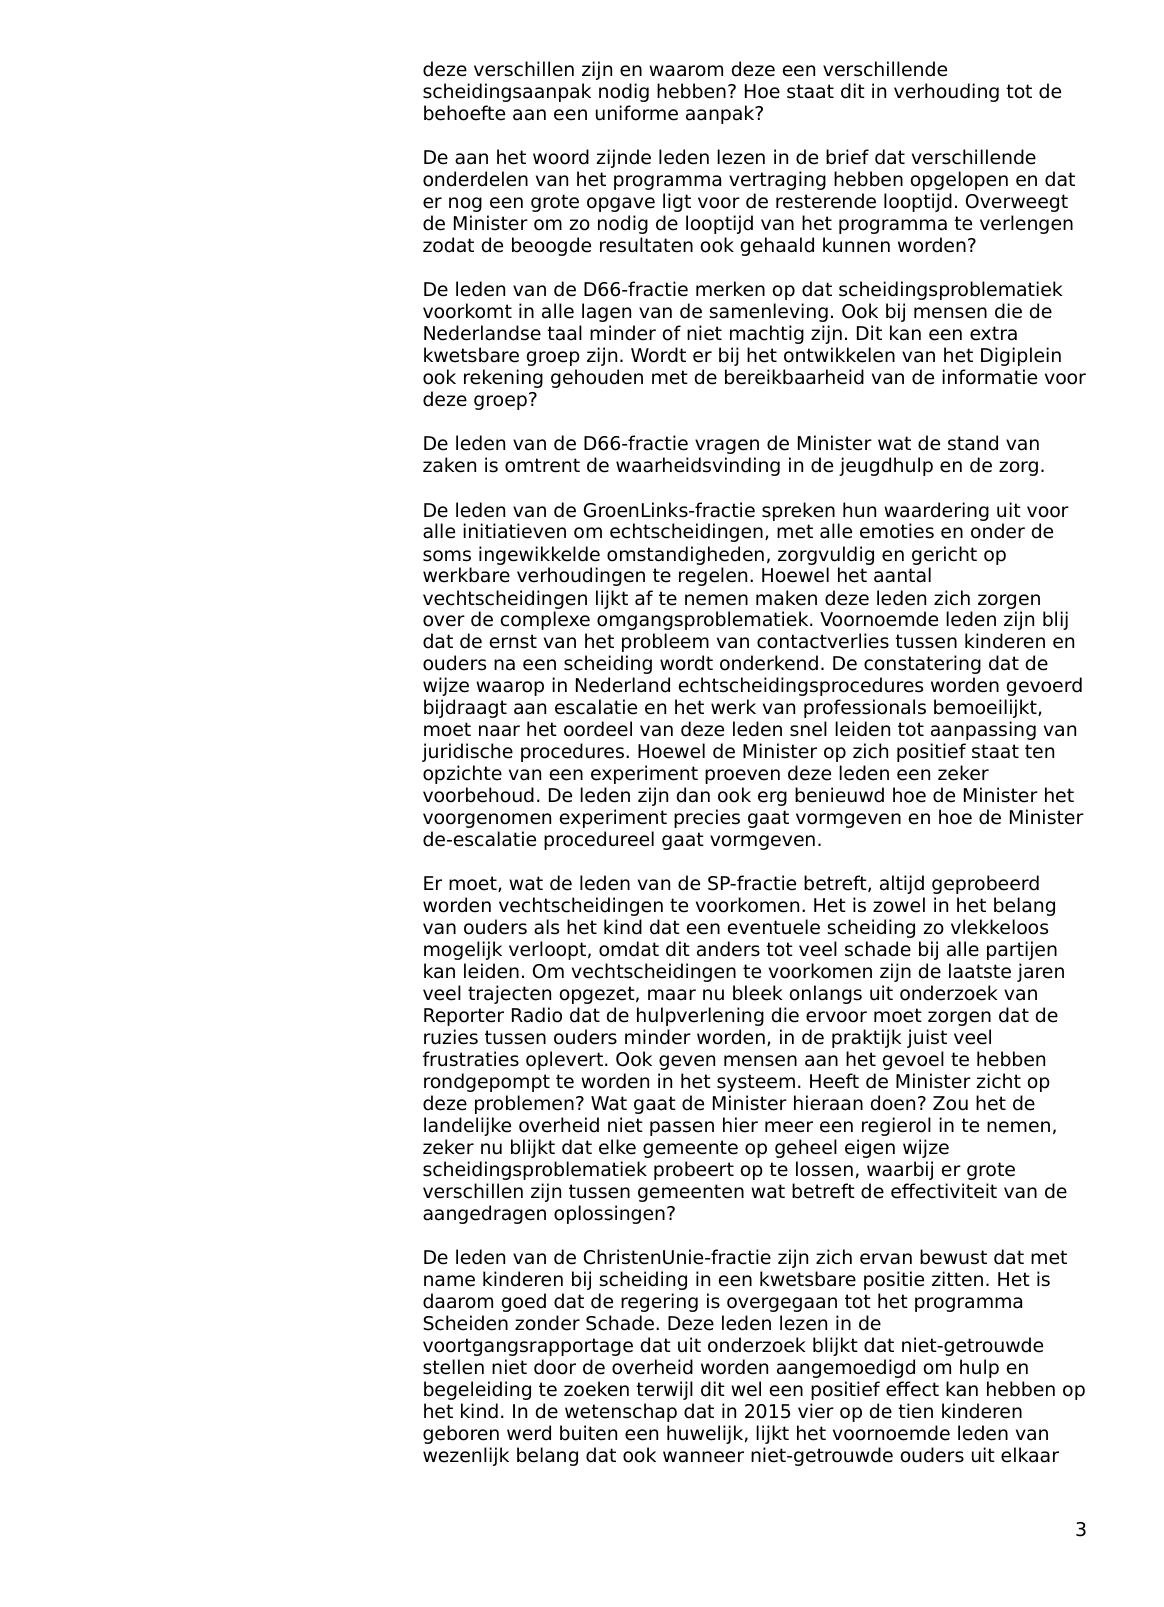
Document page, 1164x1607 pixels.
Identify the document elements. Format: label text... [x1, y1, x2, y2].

text deze verschillen zijn en waarom deze een verschillende scheidingsaanpak nodig hebben? Hoe staat dit in verhouding tot de behoefte aan een uniforme aanpak? [422, 59, 1087, 125]
text De leden van de D66-fractie merken op dat scheidingsproblematiek voorkomt in alle lagen van de samenleving. Ook bij mensen die de Nederlandse taal minder of niet machtig zijn. Dit kan een extra kwetsbare groep zijn. Wordt er bij het ontwikkelen van het Digiplein ook rekening gehouden met de bereikbaarheid van de informatie voor deze groep? [422, 279, 1087, 411]
text De leden van de ChristenUnie-fractie zijn zich ervan bewust dat met name kinderen bij scheiding in een kwetsbare positie zitten. Het is daarom goed dat de regering is overgegaan tot het programma Scheiden zonder Schade. Deze leden lezen in de voortgangsrapportage dat uit onderzoek blijkt dat niet-getrouwde stellen niet door de overheid worden aangemoedigd om hulp en begeleiding te zoeken terwijl dit wel een positief effect kan hebben op het kind. In de wetenschap dat in 2015 vier op de tien kinderen geboren werd buiten een huwelijk, lijkt het voornoemde leden van wezenlijk belang dat ook wanneer niet-getrouwde ouders uit elkaar [422, 1247, 1087, 1467]
text De leden van de GroenLinks-fractie spreken hun waardering uit voor alle initiatieven om echtscheidingen, met alle emoties en onder de soms ingewikkelde omstandigheden, zorgvuldig en gericht op werkbare verhoudingen te regelen. Hoewel het aantal vechtscheidingen lijkt af te nemen maken deze leden zich zorgen over de complexe omgangsproblematiek. Voornoemde leden zijn blij dat de ernst van het probleem van contactverlies tussen kinderen en ouders na een scheiding wordt onderkend. De constatering dat de wijze waarop in Nederland echtscheidingsprocedures worden gevoerd bijdraagt aan escalatie en het werk van professionals bemoeilijkt, moet naar het oordeel van deze leden snel leiden tot aanpassing van juridische procedures. Hoewel de Minister op zich positief staat ten opzichte van een experiment proeven deze leden een zeker voorbehoud. De leden zijn dan ook erg benieuwd hoe de Minister het voorgenomen experiment precies gaat vormgeven en hoe de Minister de-escalatie procedureel gaat vormgeven. [422, 499, 1087, 851]
text De aan het woord zijnde leden lezen in de brief dat verschillende onderdelen van het programma vertraging hebben opgelopen en dat er nog een grote opgave ligt voor de resterende looptijd. Overweegt de Minister om zo nodig de looptijd van het programma te verlengen zodat de beoogde resultaten ook gehaald kunnen worden? [422, 147, 1087, 257]
text De leden van de D66-fractie vragen de Minister wat de stand van zaken is omtrent de waarheidsvinding in de jeugdhulp en de zorg. [422, 433, 1087, 477]
text Er moet, wat de leden van de SP-fractie betreft, altijd geprobeerd worden vechtscheidingen te voorkomen. Het is zowel in het belang van ouders als het kind dat een eventuele scheiding zo vlekkeloos mogelijk verloopt, omdat dit anders tot veel schade bij alle partijen kan leiden. Om vechtscheidingen te voorkomen zijn de laatste jaren veel trajecten opgezet, maar nu bleek onlangs uit onderzoek van Reporter Radio dat de hulpverlening die ervoor moet zorgen dat de ruzies tussen ouders minder worden, in de praktijk juist veel frustraties oplevert. Ook geven mensen aan het gevoel te hebben rondgepompt te worden in het systeem. Heeft de Minister zicht op deze problemen? Wat gaat de Minister hieraan doen? Zou het de landelijke overheid niet passen hier meer een regierol in te nemen, zeker nu blijkt dat elke gemeente op geheel eigen wijze scheidingsproblematiek probeert op te lossen, waarbij er grote verschillen zijn tussen gemeenten wat betreft de effectiviteit van de aangedragen oplossingen? [422, 873, 1087, 1225]
